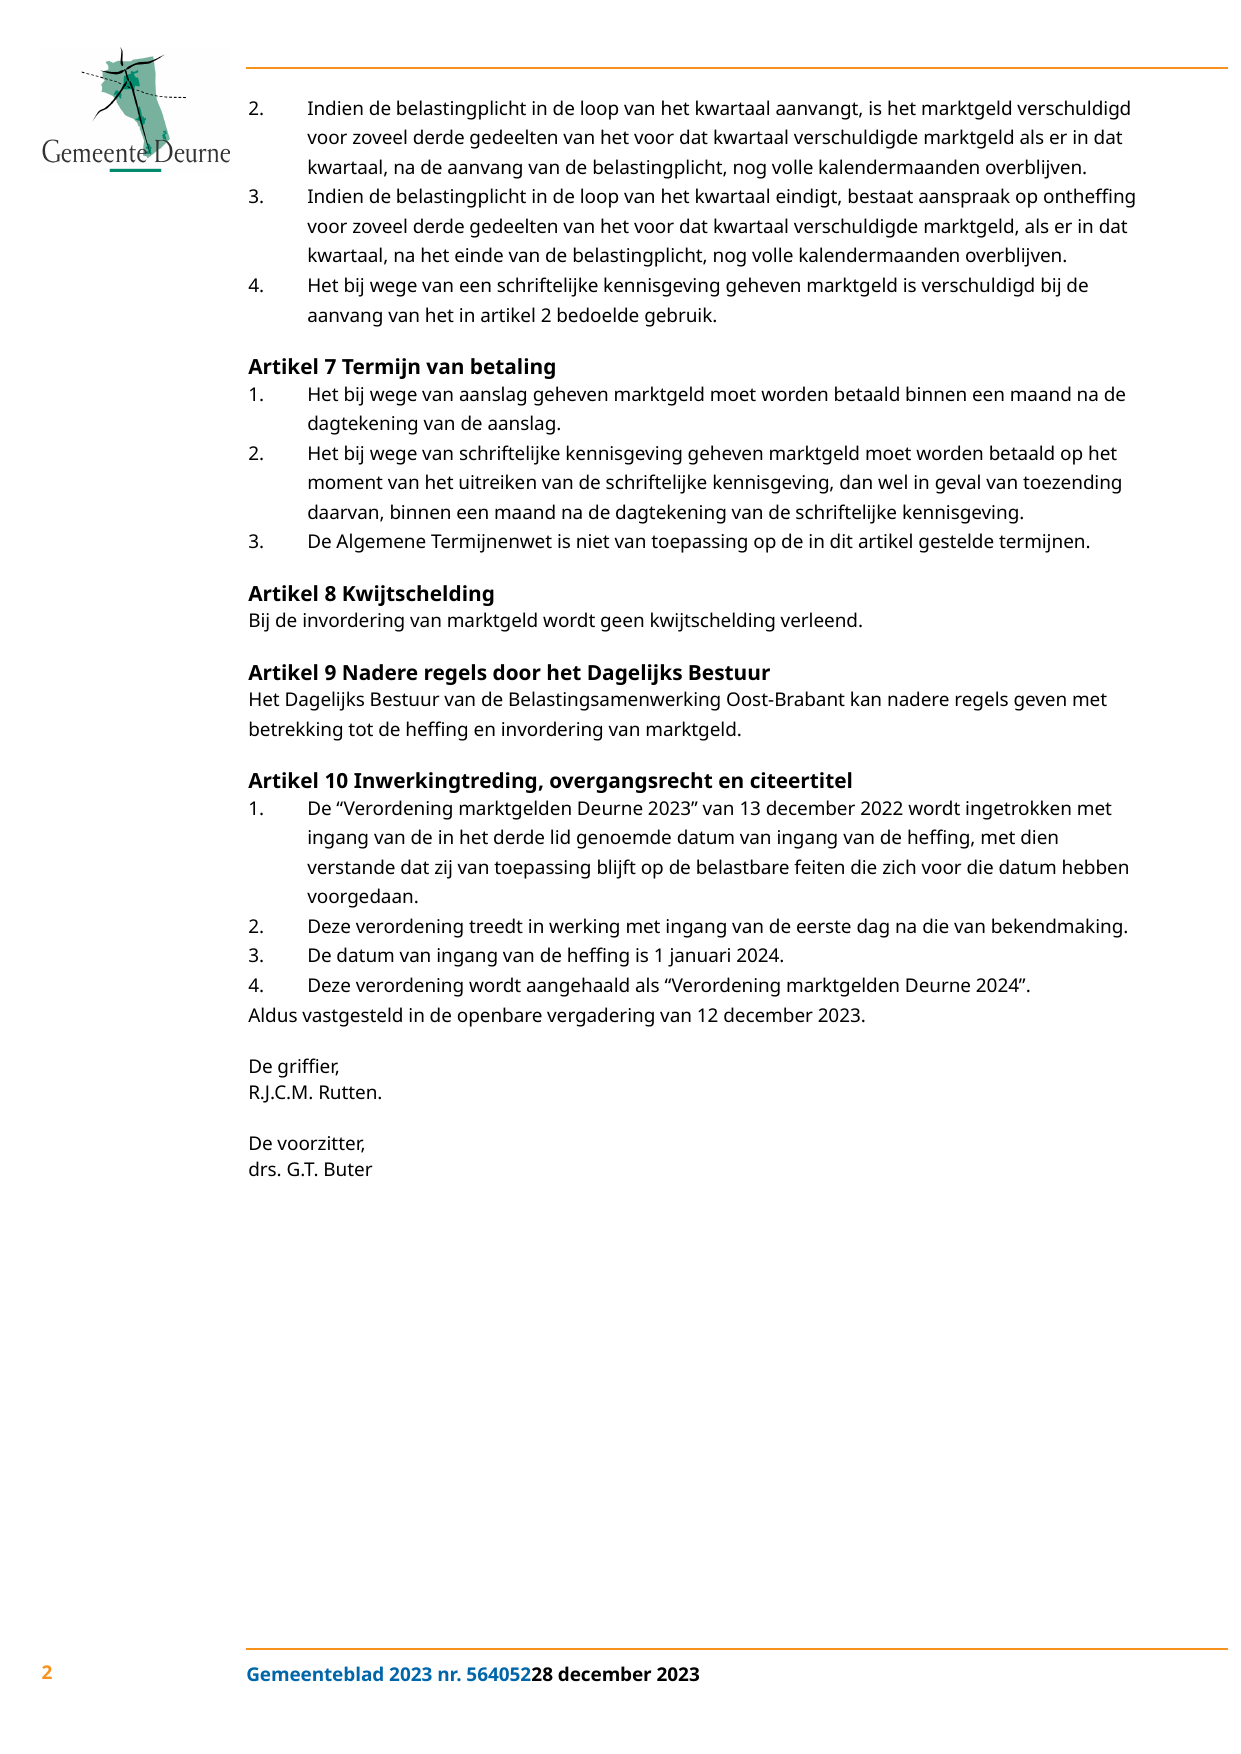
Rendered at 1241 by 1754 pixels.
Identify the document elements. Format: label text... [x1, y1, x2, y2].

text Artikel 7 Termijn van betaling [248, 352, 1152, 381]
list Het bij wege van een schriftelijke kennisgeving geheven marktgeld is verschuldigd bij de aanvang van het in artikel 2 bedoelde gebruik. [248, 272, 1152, 328]
list Indien de belastingplicht in de loop van het kwartaal aanvangt, is het marktgeld verschuldigd voor zoveel derde gedeelten van het voor dat kwartaal verschuldigde marktgeld als er in dat kwartaal, na de aanvang van de belastingplicht, nog volle kalendermaanden overblijven. [248, 95, 1152, 180]
list Het bij wege van aanslag geheven marktgeld moet worden betaald binnen een maand na de dagtekening van de aanslag. [248, 381, 1152, 436]
list Indien de belastingplicht in de loop van het kwartaal eindigt, bestaat aanspraak op ontheffing voor zoveel derde gedeelten van het voor dat kwartaal verschuldigde marktgeld, als er in dat kwartaal, na het einde van de belastingplicht, nog volle kalendermaanden overblijven. [248, 183, 1152, 268]
text Het Dagelijks Bestuur van de Belastingsamenwerking Oost-Brabant kan nadere regels geven met betrekking tot de heffing en invordering van marktgeld. [248, 686, 1152, 742]
picture [41, 47, 231, 172]
text De griffier, [248, 1053, 1152, 1079]
list De “Verordening marktgelden Deurne 2023” van 13 december 2022 wordt ingetrokken met ingang van de in het derde lid genoemde datum van ingang van de heffing, met dien verstande dat zij van toepassing blijft op de belastbare feiten die zich voor die datum hebben voorgedaan. [248, 795, 1152, 909]
list De Algemene Termijnenwet is niet van toepassing op de in dit artikel gestelde termijnen. [248, 529, 1152, 554]
text R.J.C.M. Rutten. [248, 1079, 1152, 1105]
text Bij de invordering van marktgeld wordt geen kwijtschelding verleend. [248, 607, 1152, 633]
list Deze verordening treedt in werking met ingang van de eerste dag na die van bekendmaking. [248, 913, 1152, 939]
text Artikel 9 Nadere regels door het Dagelijks Bestuur [248, 658, 1152, 686]
text Artikel 8 Kwijtschelding [248, 579, 1152, 607]
text drs. G.T. Buter [248, 1156, 1152, 1182]
list Het bij wege van schriftelijke kennisgeving geheven marktgeld moet worden betaald op het moment van het uitreiken van de schriftelijke kennisgeving, dan wel in geval van toezending daarvan, binnen een maand na de dagtekening van de schriftelijke kennisgeving. [248, 440, 1152, 525]
list Deze verordening wordt aangehaald als “Verordening marktgelden Deurne 2024”. [248, 972, 1152, 998]
text Artikel 10 Inwerkingtreding, overgangsrecht en citeertitel [248, 766, 1152, 795]
list De datum van ingang van de heffing is 1 januari 2024. [248, 943, 1152, 968]
text De voorzitter, [248, 1131, 1152, 1156]
text Aldus vastgesteld in de openbare vergadering van 12 december 2023. [248, 1002, 1152, 1028]
